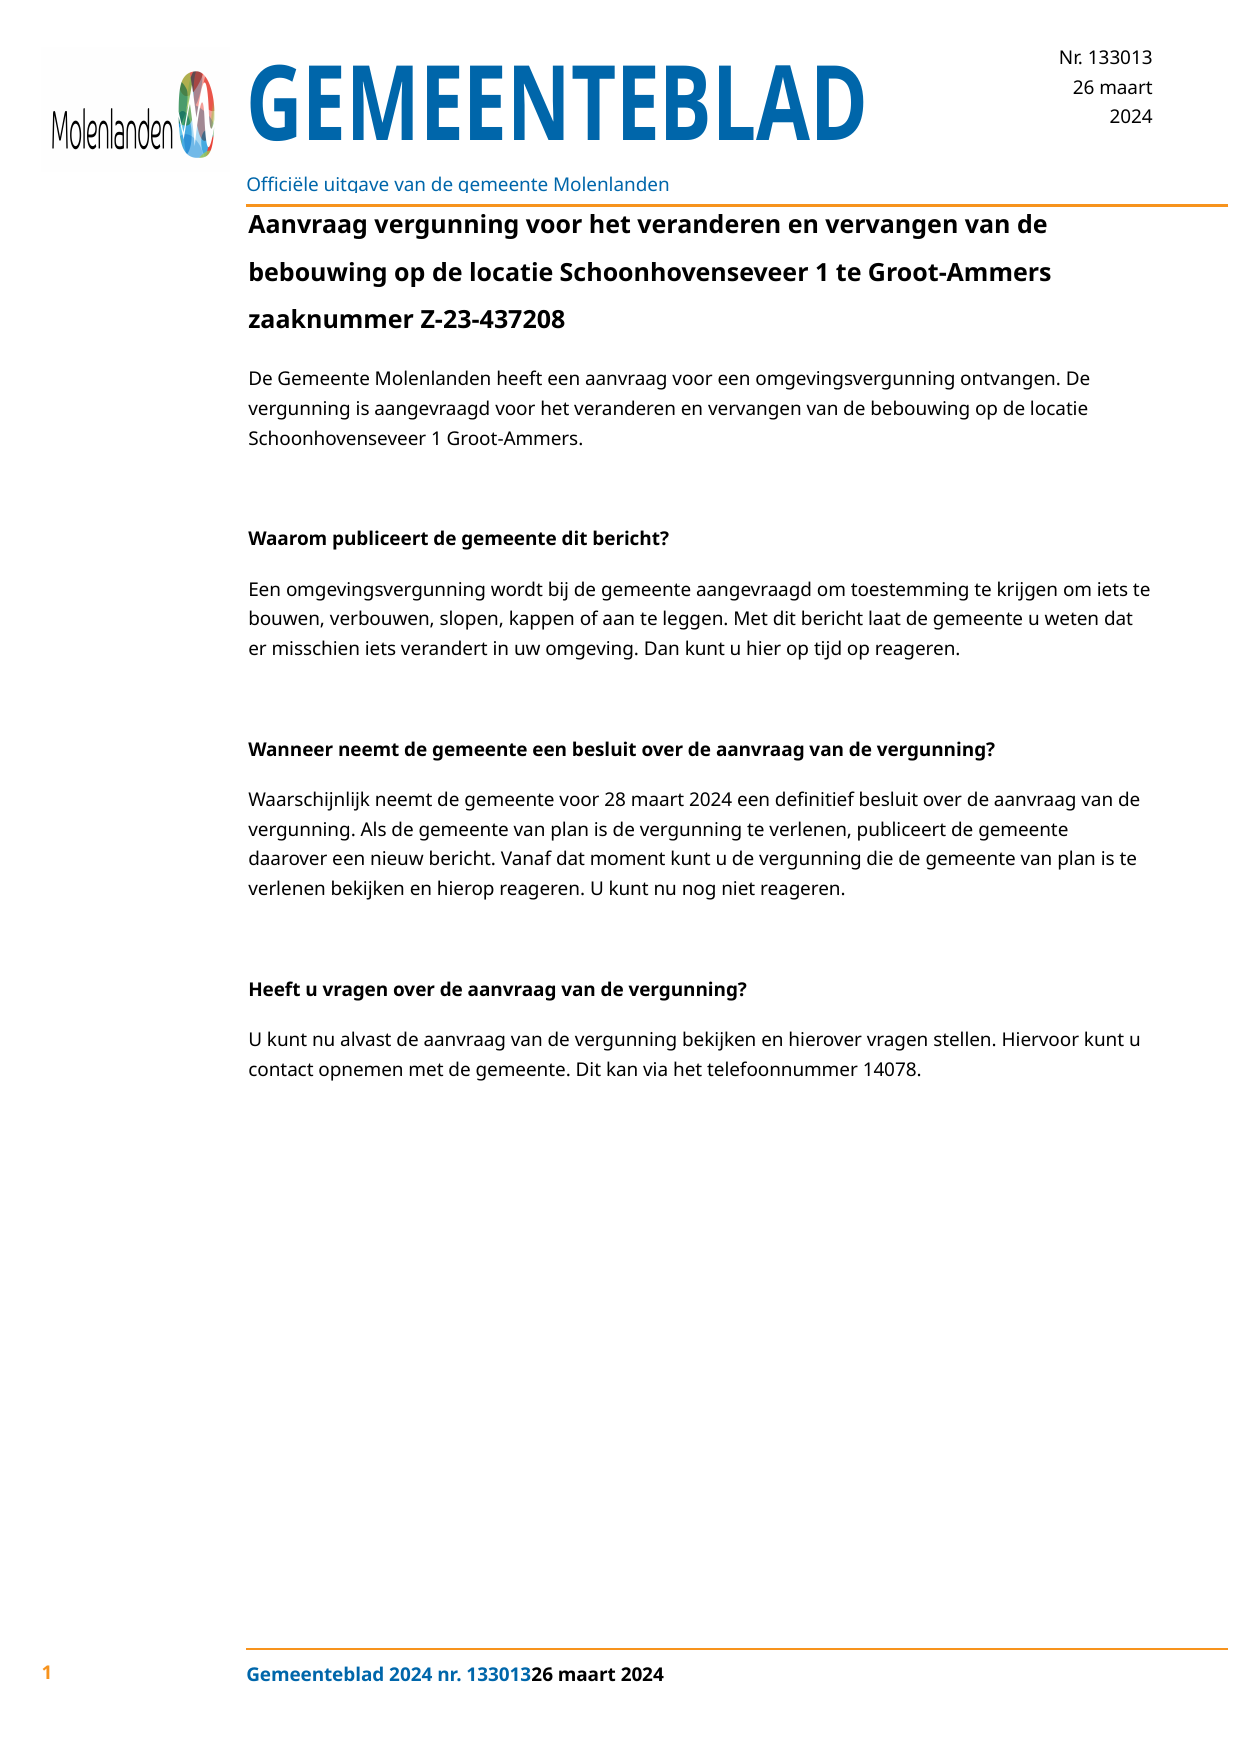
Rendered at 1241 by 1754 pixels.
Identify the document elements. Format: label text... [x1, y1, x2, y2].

text Heeft u vragen over de aanvraag van de vergunning? [248, 976, 1152, 1002]
text De Gemeente Molenlanden heeft een aanvraag voor een omgevingsvergunning ontvangen. De vergunning is aangevraagd voor het veranderen en vervangen van de bebouwing op de locatie Schoonhovenseveer 1 Groot-Ammers. [248, 366, 1152, 450]
text Aanvraag vergunning voor het veranderen en vervangen van de bebouwing op de locatie Schoonhovenseveer 1 te Groot-Ammers zaaknummer Z-23-437208 [248, 207, 1152, 336]
text Een omgevingsvergunning wordt bij de gemeente aangevraagd om toestemming te krijgen om iets te bouwen, verbouwen, slopen, kappen of aan te leggen. Met dit bericht laat de gemeente u weten dat er misschien iets verandert in uw omgeving. Dan kunt u hier op tijd op reageren. [248, 576, 1152, 661]
text Wanneer neemt de gemeente een besluit over de aanvraag van de vergunning? [248, 736, 1152, 762]
text Waarschijnlijk neemt de gemeente voor 28 maart 2024 een definitief besluit over de aanvraag van de vergunning. Als de gemeente van plan is de vergunning te verlenen, publiceert de gemeente daarover een nieuw bericht. Vanaf dat moment kunt u de vergunning die de gemeente van plan is te verlenen bekijken en hierop reageren. U kunt nu nog niet reageren. [248, 786, 1152, 901]
picture [41, 47, 231, 172]
text U kunt nu alvast de aanvraag van de vergunning bekijken en hierover vragen stellen. Hiervoor kunt u contact opnemen met de gemeente. Dit kan via het telefoonnummer 14078. [248, 1026, 1152, 1082]
text Waarom publiceert de gemeente dit bericht? [248, 526, 1152, 551]
